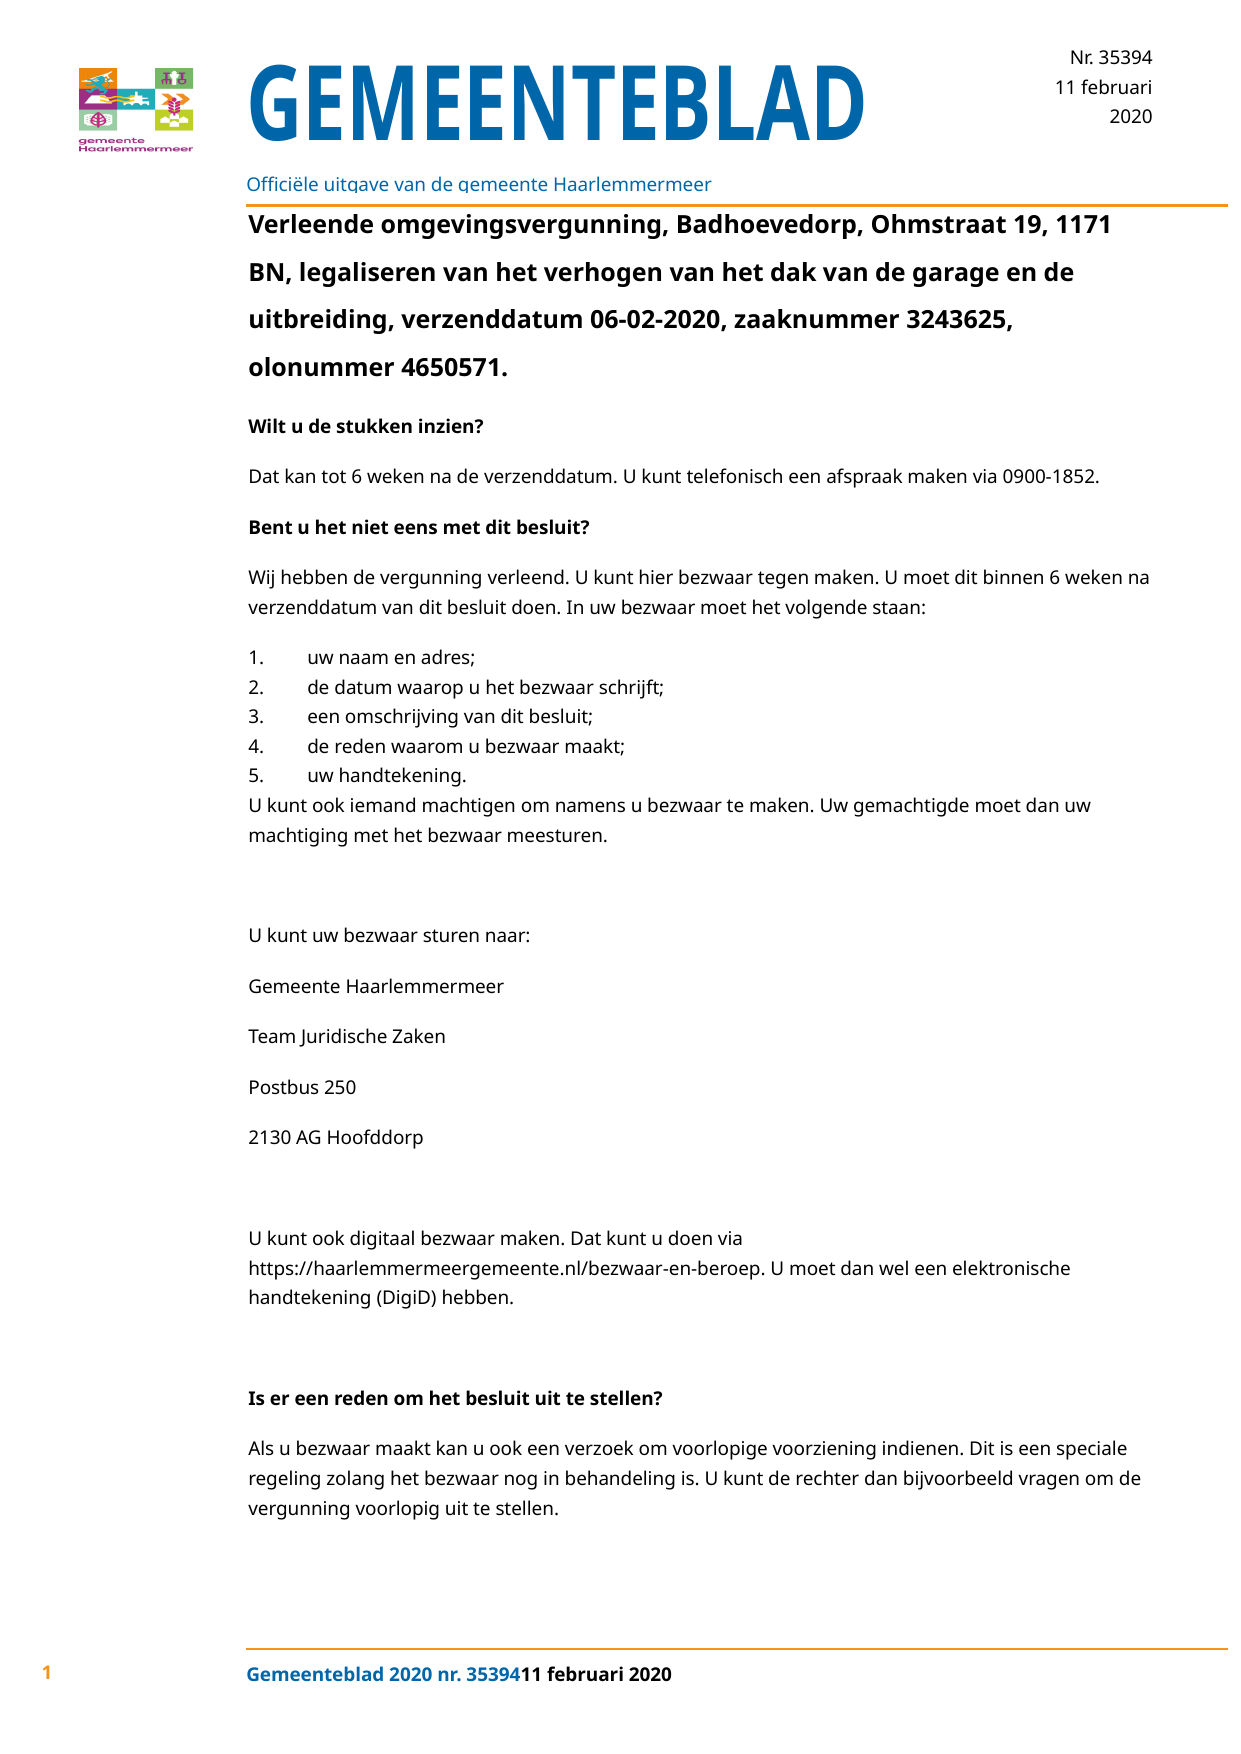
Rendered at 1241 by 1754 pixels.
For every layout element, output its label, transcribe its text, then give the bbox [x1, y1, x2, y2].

list uw naam en adres; [248, 644, 1152, 670]
list de datum waarop u het bezwaar schrijft; [248, 674, 1152, 700]
text Als u bezwaar maakt kan u ook een verzoek om voorlopige voorziening indienen. Dit is een speciale regeling zolang het bezwaar nog in behandeling is. U kunt de rechter dan bijvoorbeeld vragen om de vergunning voorlopig uit te stellen. [248, 1436, 1152, 1521]
text Wilt u de stukken inzien? [248, 413, 1152, 439]
text Team Juridische Zaken [248, 1023, 1152, 1049]
text U kunt uw bezwaar sturen naar: [248, 923, 1152, 948]
text U kunt ook digitaal bezwaar maken. Dat kunt u doen via https://haarlemmermeergemeente.nl/bezwaar-en-beroep. U moet dan wel een elektronische handtekening (DigiD) hebben. [248, 1225, 1152, 1310]
text Verleende omgevingsvergunning, Badhoevedorp, Ohmstraat 19, 1171 BN, legaliseren van het verhogen van het dak van de garage en de uitbreiding, verzenddatum 06-02-2020, zaaknummer 3243625, olonummer 4650571. [248, 207, 1152, 384]
text Gemeente Haarlemmermeer [248, 973, 1152, 999]
text 2130 AG Hoofddorp [248, 1124, 1152, 1150]
text Postbus 250 [248, 1074, 1152, 1100]
text U kunt ook iemand machtigen om namens u bezwaar te maken. Uw gemachtigde moet dan uw machtiging met het bezwaar meesturen. [248, 792, 1152, 848]
list de reden waarom u bezwaar maakt; [248, 733, 1152, 759]
text Bent u het niet eens met dit besluit? [248, 514, 1152, 540]
picture [41, 47, 231, 172]
list uw handtekening. [248, 763, 1152, 788]
text Dat kan tot 6 weken na de verzenddatum. U kunt telefonisch een afspraak maken via 0900-1852. [248, 463, 1152, 489]
list een omschrijving van dit besluit; [248, 703, 1152, 729]
text Wij hebben de vergunning verleend. U kunt hier bezwaar tegen maken. U moet dit binnen 6 weken na verzenddatum van dit besluit doen. In uw bezwaar moet het volgende staan: [248, 564, 1152, 620]
text Is er een reden om het besluit uit te stellen? [248, 1385, 1152, 1411]
